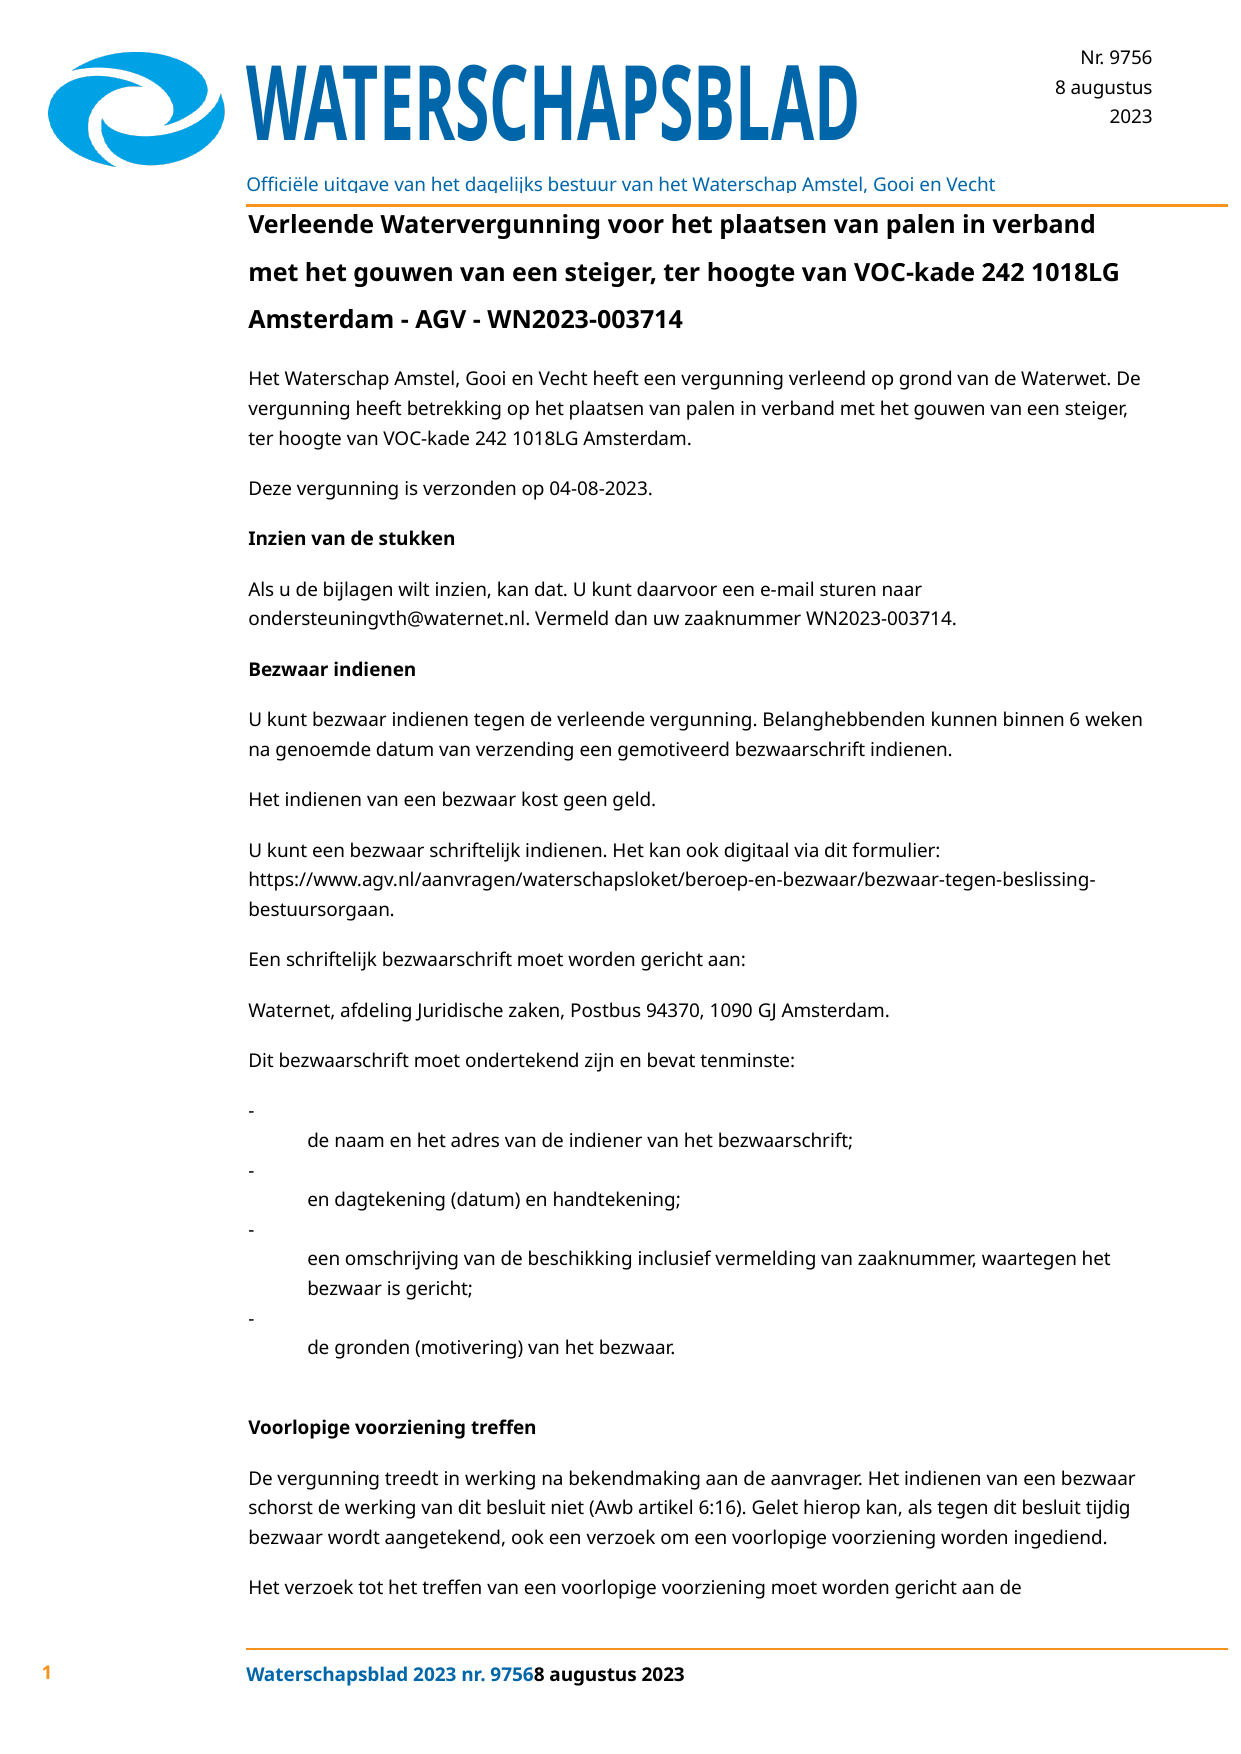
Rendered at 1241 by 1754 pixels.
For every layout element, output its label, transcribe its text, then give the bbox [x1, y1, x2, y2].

text U kunt een bezwaar schriftelijk indienen. Het kan ook digitaal via dit formulier: https://www.agv.nl/aanvragen/waterschapsloket/beroep-en-bezwaar/bezwaar-tegen-beslissing-bestuursorgaan. [248, 837, 1152, 922]
list een omschrijving van de beschikking inclusief vermelding van zaaknummer, waartegen het bezwaar is gericht; [248, 1246, 1152, 1301]
text Inzien van de stukken [248, 526, 1152, 551]
text Het indienen van een bezwaar kost geen geld. [248, 786, 1152, 812]
text Het verzoek tot het treffen van een voorlopige voorziening moet worden gericht aan de [248, 1574, 1152, 1600]
text Het Waterschap Amstel, Gooi en Vecht heeft een vergunning verleend op grond van de Waterwet. De vergunning heeft betrekking op het plaatsen van palen in verband met het gouwen van een steiger, ter hoogte van VOC-kade 242 1018LG Amsterdam. [248, 366, 1152, 450]
text Waternet, afdeling Juridische zaken, Postbus 94370, 1090 GJ Amsterdam. [248, 997, 1152, 1022]
list de naam en het adres van de indiener van het bezwaarschrift; [248, 1127, 1152, 1153]
text Voorlopige voorziening treffen [248, 1414, 1152, 1440]
list en dagtekening (datum) en handtekening; [248, 1186, 1152, 1212]
text Dit bezwaarschrift moet ondertekend zijn en bevat tenminste: [248, 1047, 1152, 1073]
text Verleende Watervergunning voor het plaatsen van palen in verband met het gouwen van een steiger, ter hoogte van VOC-kade 242 1018LG Amsterdam - AGV - WN2023-003714 [248, 207, 1152, 336]
list de gronden (motivering) van het bezwaar. [248, 1334, 1152, 1360]
text Deze vergunning is verzonden op 04-08-2023. [248, 475, 1152, 501]
text Bezwaar indienen [248, 656, 1152, 682]
text Een schriftelijk bezwaarschrift moet worden gericht aan: [248, 946, 1152, 972]
text Als u de bijlagen wilt inzien, kan dat. U kunt daarvoor een e-mail sturen naar ondersteuningvth@waternet.nl. Vermeld dan uw zaaknummer WN2023-003714. [248, 576, 1152, 631]
text De vergunning treedt in werking na bekendmaking aan de aanvrager. Het indienen van een bezwaar schorst de werking van dit besluit niet (Awb artikel 6:16). Gelet hierop kan, als tegen dit besluit tijdig bezwaar wordt aangetekend, ook een verzoek om een voorlopige voorziening worden ingediend. [248, 1465, 1152, 1549]
picture [41, 47, 231, 172]
text U kunt bezwaar indienen tegen de verleende vergunning. Belanghebbenden kunnen binnen 6 weken na genoemde datum van verzending een gemotiveerd bezwaarschrift indienen. [248, 706, 1152, 762]
